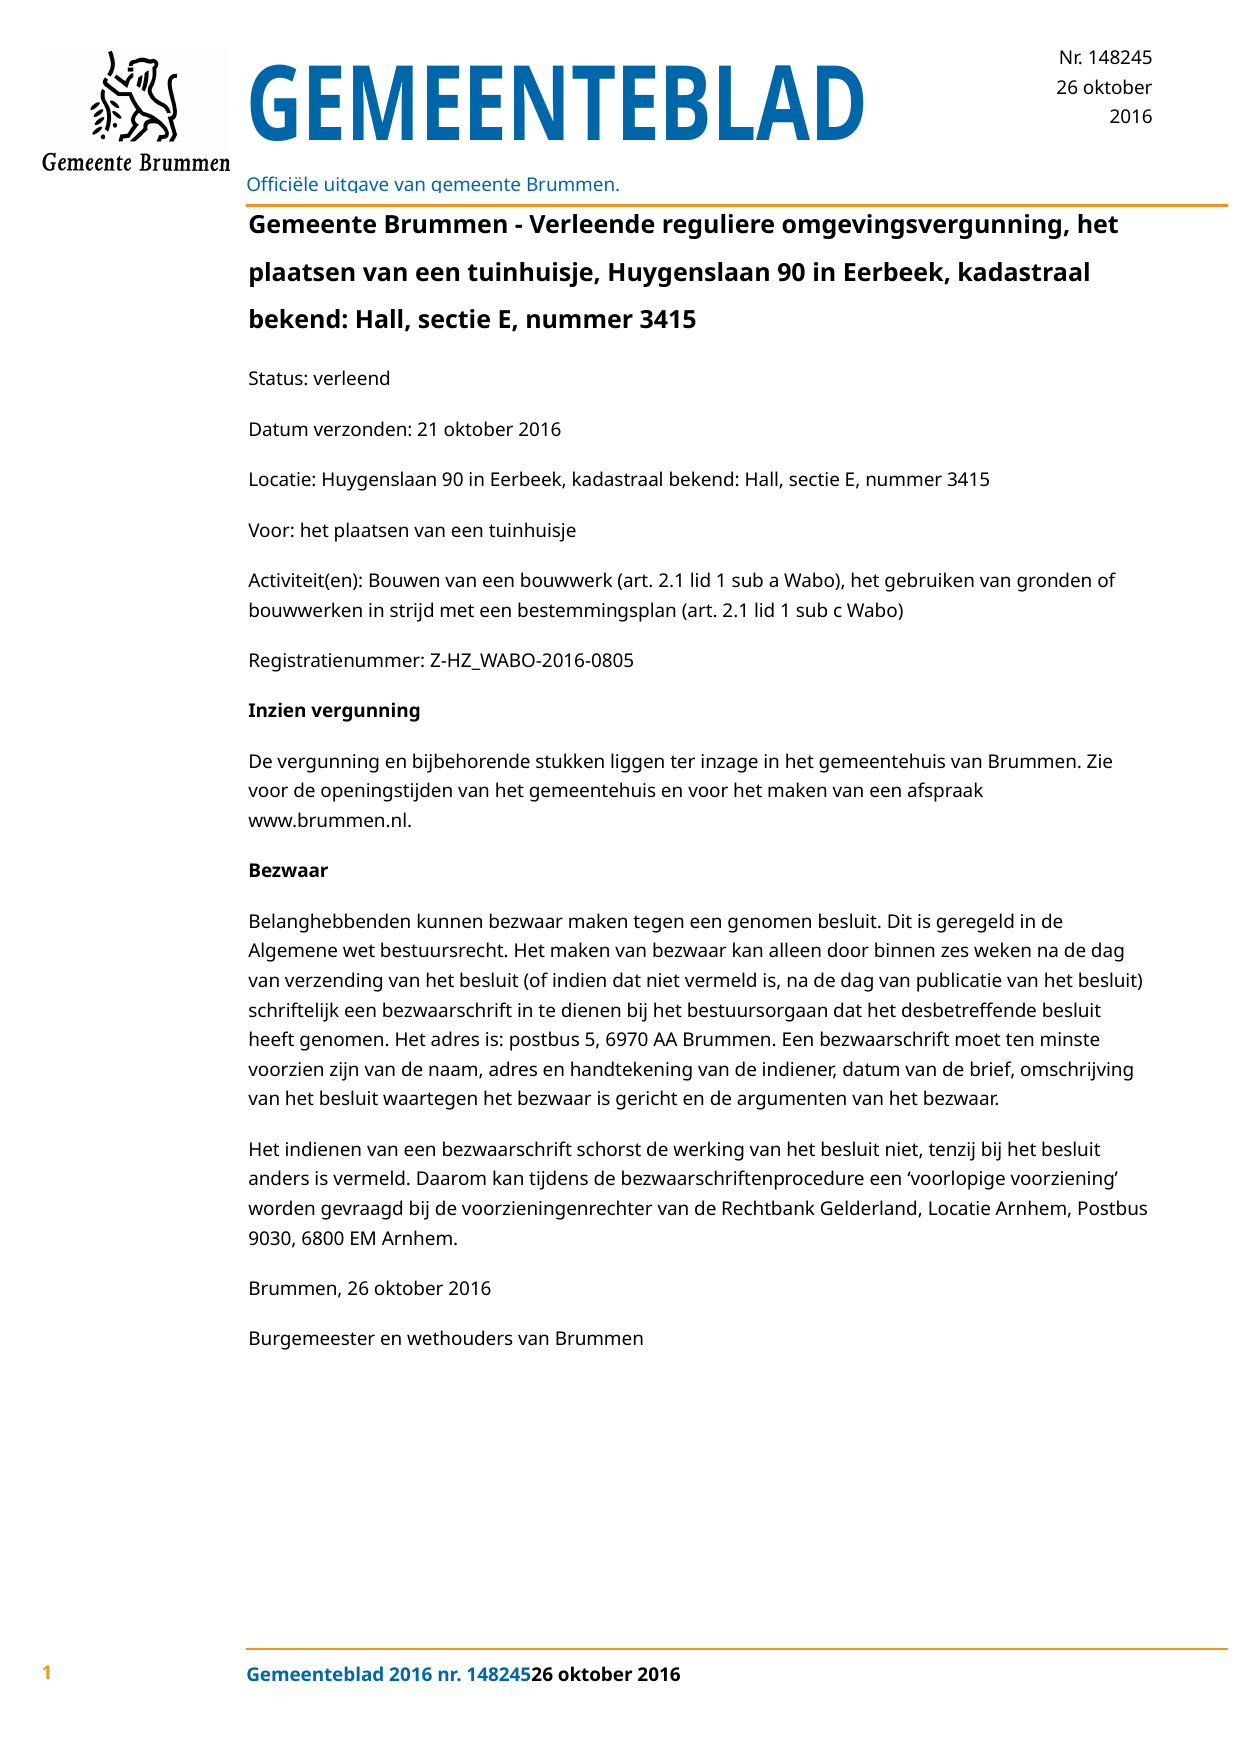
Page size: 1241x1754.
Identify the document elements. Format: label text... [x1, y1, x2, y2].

text Burgemeester en wethouders van Brummen [248, 1326, 1152, 1351]
text Datum verzonden: 21 oktober 2016 [248, 416, 1152, 442]
text Locatie: Huygenslaan 90 in Eerbeek, kadastraal bekend: Hall, sectie E, nummer 3415 [248, 466, 1152, 492]
text Activiteit(en): Bouwen van een bouwwerk (art. 2.1 lid 1 sub a Wabo), het gebruiken van gronden of bouwwerken in strijd met een bestemmingsplan (art. 2.1 lid 1 sub c Wabo) [248, 567, 1152, 622]
text Registratienummer: Z-HZ_WABO-2016-0805 [248, 647, 1152, 673]
text Brummen, 26 oktober 2016 [248, 1275, 1152, 1301]
text Gemeente Brummen - Verleende reguliere omgevingsvergunning, het plaatsen van een tuinhuisje, Huygenslaan 90 in Eerbeek, kadastraal bekend: Hall, sectie E, nummer 3415 [248, 207, 1152, 336]
text Voor: het plaatsen van een tuinhuisje [248, 517, 1152, 542]
text Bezwaar [248, 858, 1152, 883]
text Het indienen van een bezwaarschrift schorst de werking van het besluit niet, tenzij bij het besluit anders is vermeld. Daarom kan tijdens de bezwaarschriftenprocedure een ‘voorlopige voorziening’ worden gevraagd bij de voorzieningenrechter van de Rechtbank Gelderland, Locatie Arnhem, Postbus 9030, 6800 EM Arnhem. [248, 1136, 1152, 1250]
text Status: verleend [248, 366, 1152, 391]
text De vergunning en bijbehorende stukken liggen ter inzage in het gemeentehuis van Brummen. Zie voor de openingstijden van het gemeentehuis en voor het maken van een afspraak www.brummen.nl. [248, 748, 1152, 833]
text Belanghebbenden kunnen bezwaar maken tegen een genomen besluit. Dit is geregeld in de Algemene wet bestuursrecht. Het maken van bezwaar kan alleen door binnen zes weken na de dag van verzending van het besluit (of indien dat niet vermeld is, na de dag van publicatie van het besluit) schriftelijk een bezwaarschrift in te dienen bij het bestuursorgaan dat het desbetreffende besluit heeft genomen. Het adres is: postbus 5, 6970 AA Brummen. Een bezwaarschrift moet ten minste voorzien zijn van de naam, adres en handtekening van de indiener, datum van de brief, omschrijving van het besluit waartegen het bezwaar is gericht en de argumenten van het bezwaar. [248, 908, 1152, 1111]
picture [41, 47, 231, 172]
text Inzien vergunning [248, 698, 1152, 723]
